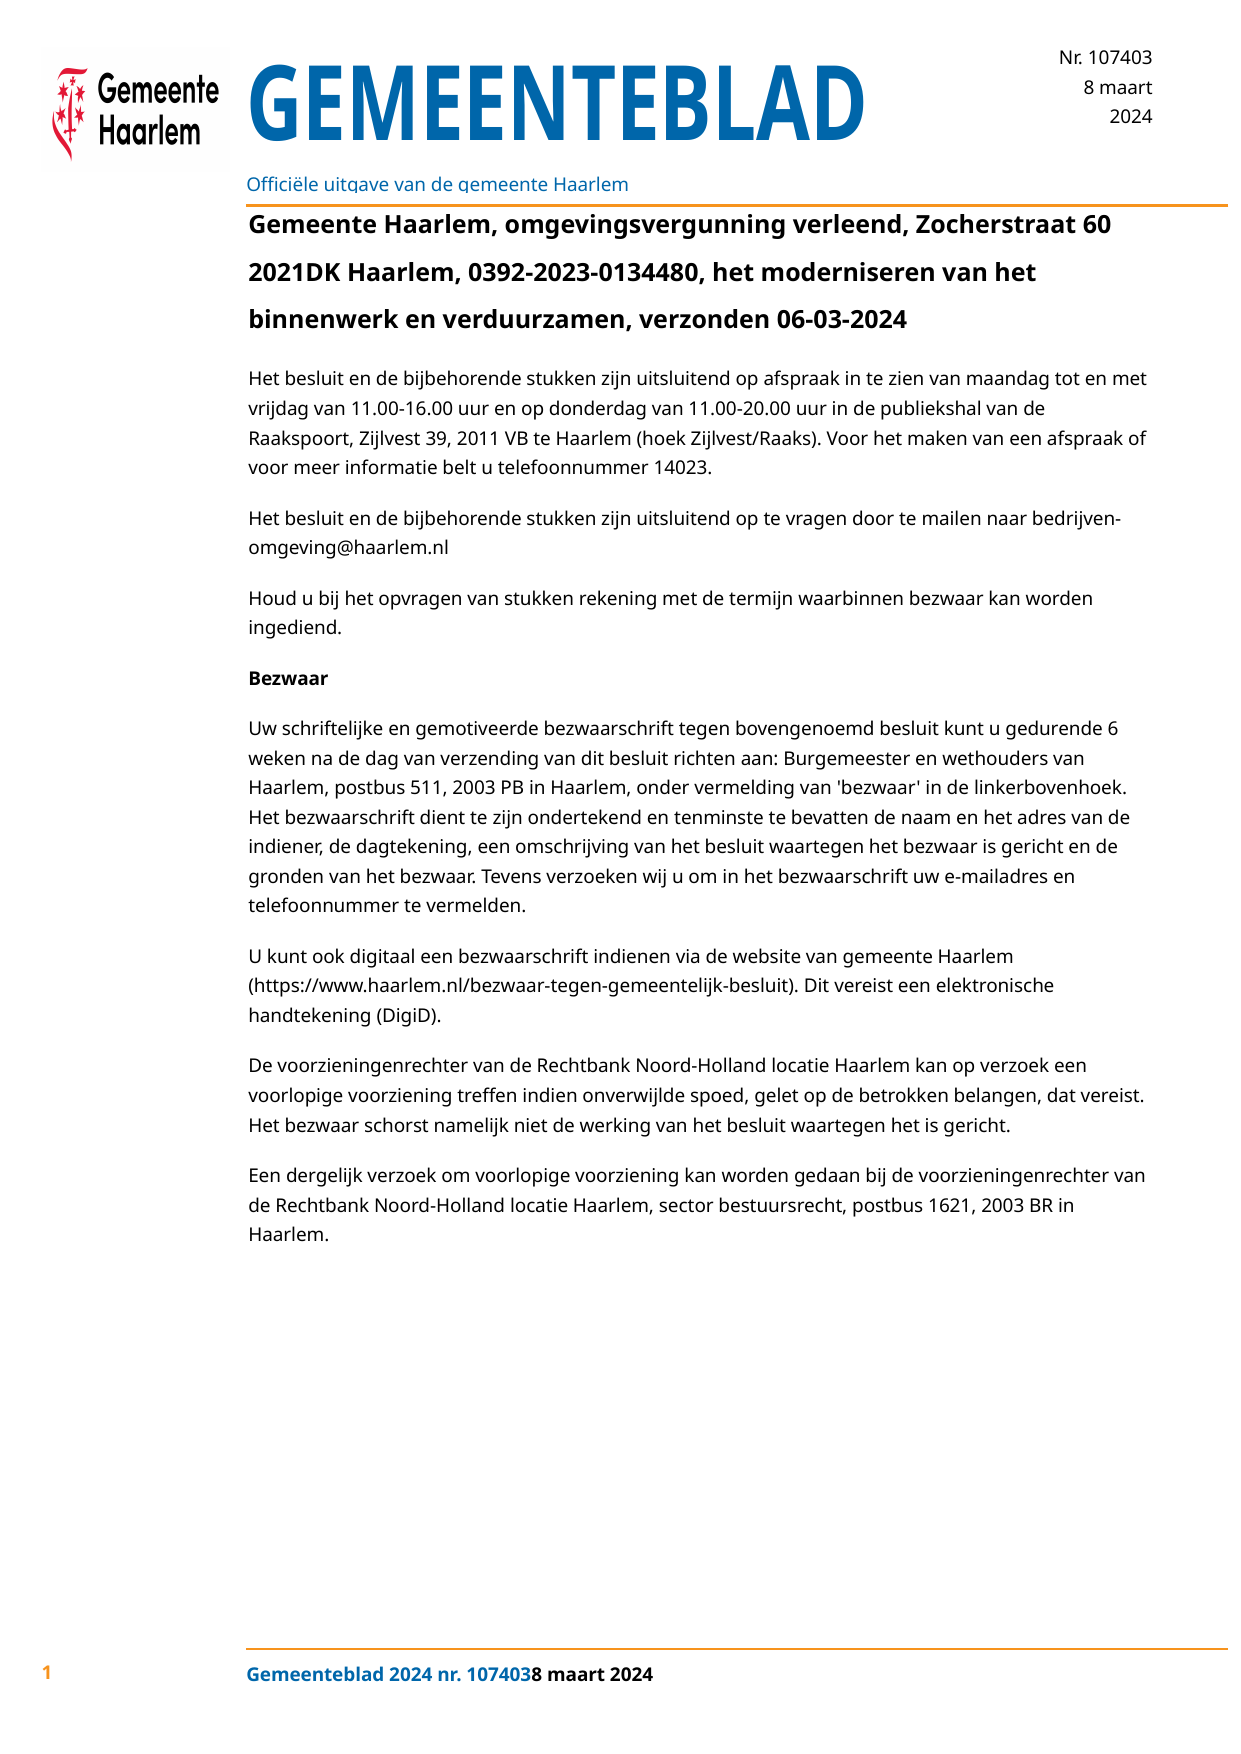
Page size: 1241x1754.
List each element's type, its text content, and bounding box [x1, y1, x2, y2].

text Houd u bij het opvragen van stukken rekening met de termijn waarbinnen bezwaar kan worden ingediend. [248, 585, 1152, 640]
text Uw schriftelijke en gemotiveerde bezwaarschrift tegen bovengenoemd besluit kunt u gedurende 6 weken na de dag van verzending van dit besluit richten aan: Burgemeester en wethouders van Haarlem, postbus 511, 2003 PB in Haarlem, onder vermelding van 'bezwaar' in de linkerbovenhoek. Het bezwaarschrift dient te zijn ondertekend en tenminste te bevatten de naam en het adres van de indiener, de dagtekening, een omschrijving van het besluit waartegen het bezwaar is gericht en de gronden van het bezwaar. Tevens verzoeken wij u om in het bezwaarschrift uw e-mailadres en telefoonnummer te vermelden. [248, 715, 1152, 918]
text Gemeente Haarlem, omgevingsvergunning verleend, Zocherstraat 60 2021DK Haarlem, 0392-2023-0134480, het moderniseren van het binnenwerk en verduurzamen, verzonden 06-03-2024 [248, 207, 1152, 336]
text Een dergelijk verzoek om voorlopige voorziening kan worden gedaan bij de voorzieningenrechter van de Rechtbank Noord-Holland locatie Haarlem, sector bestuursrecht, postbus 1621, 2003 BR in Haarlem. [248, 1162, 1152, 1247]
text Bezwaar [248, 665, 1152, 690]
text Het besluit en de bijbehorende stukken zijn uitsluitend op te vragen door te mailen naar bedrijven-omgeving@haarlem.nl [248, 505, 1152, 560]
picture [41, 47, 231, 172]
text U kunt ook digitaal een bezwaarschrift indienen via de website van gemeente Haarlem (https://www.haarlem.nl/bezwaar-tegen-gemeentelijk-besluit). Dit vereist een elektronische handtekening (DigiD). [248, 943, 1152, 1028]
text Het besluit en de bijbehorende stukken zijn uitsluitend op afspraak in te zien van maandag tot en met vrijdag van 11.00-16.00 uur en op donderdag van 11.00-20.00 uur in de publiekshal van de Raakspoort, Zijlvest 39, 2011 VB te Haarlem (hoek Zijlvest/Raaks). Voor het maken van een afspraak of voor meer informatie belt u telefoonnummer 14023. [248, 366, 1152, 480]
text De voorzieningenrechter van de Rechtbank Noord-Holland locatie Haarlem kan op verzoek een voorlopige voorziening treffen indien onverwijlde spoed, gelet op de betrokken belangen, dat vereist. Het bezwaar schorst namelijk niet de werking van het besluit waartegen het is gericht. [248, 1053, 1152, 1137]
